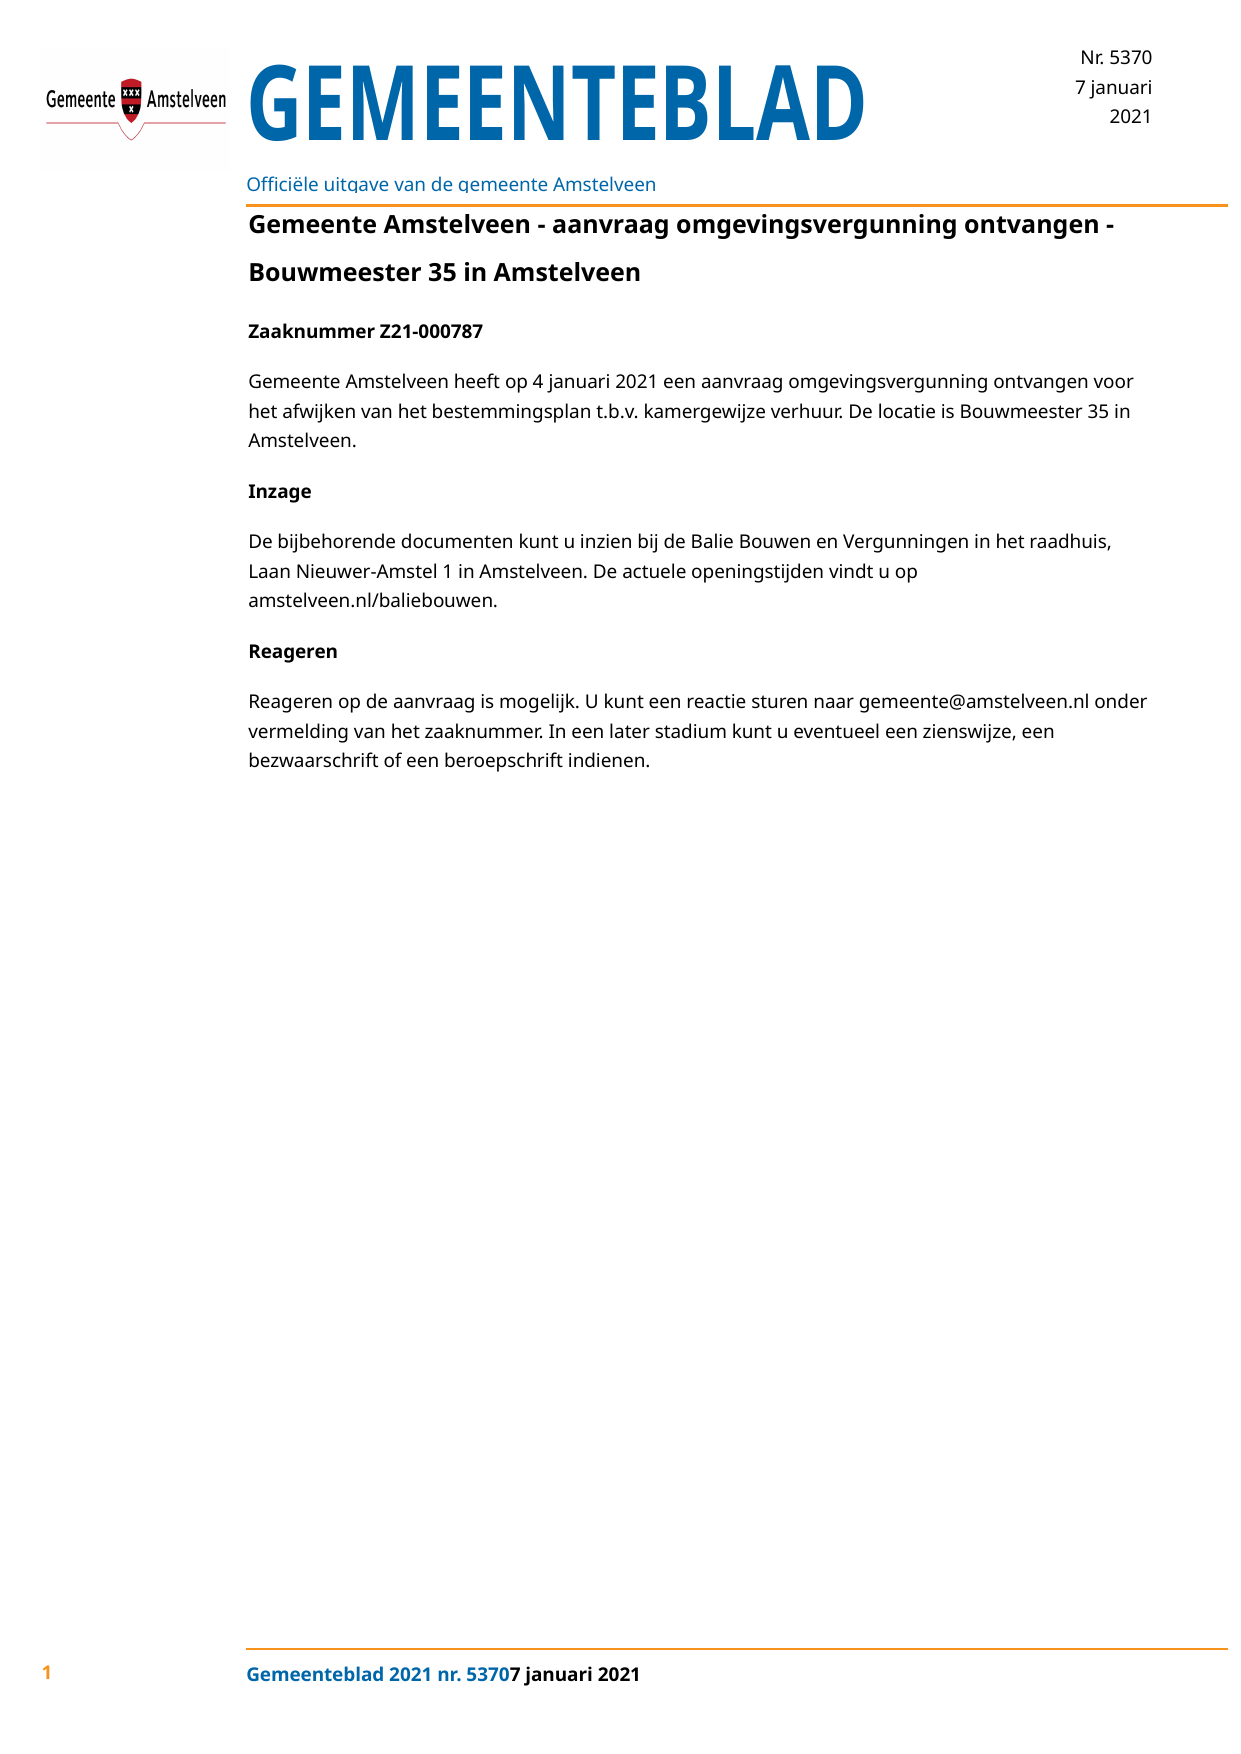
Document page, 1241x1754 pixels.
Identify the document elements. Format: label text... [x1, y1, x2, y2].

picture [41, 47, 231, 172]
text Zaaknummer Z21-000787 [248, 318, 1152, 344]
text Inzage [248, 478, 1152, 504]
text Gemeente Amstelveen - aanvraag omgevingsvergunning ontvangen - Bouwmeester 35 in Amstelveen [248, 207, 1152, 288]
text Reageren [248, 638, 1152, 664]
text Gemeente Amstelveen heeft op 4 januari 2021 een aanvraag omgevingsvergunning ontvangen voor het afwijken van het bestemmingsplan t.b.v. kamergewijze verhuur. De locatie is Bouwmeester 35 in Amstelveen. [248, 368, 1152, 453]
text De bijbehorende documenten kunt u inzien bij de Balie Bouwen en Vergunningen in het raadhuis, Laan Nieuwer-Amstel 1 in Amstelveen. De actuele openingstijden vindt u op amstelveen.nl/baliebouwen. [248, 528, 1152, 613]
text Reageren op de aanvraag is mogelijk. U kunt een reactie sturen naar gemeente@amstelveen.nl onder vermelding van het zaaknummer. In een later stadium kunt u eventueel een zienswijze, een bezwaarschrift of een beroepschrift indienen. [248, 688, 1152, 773]
